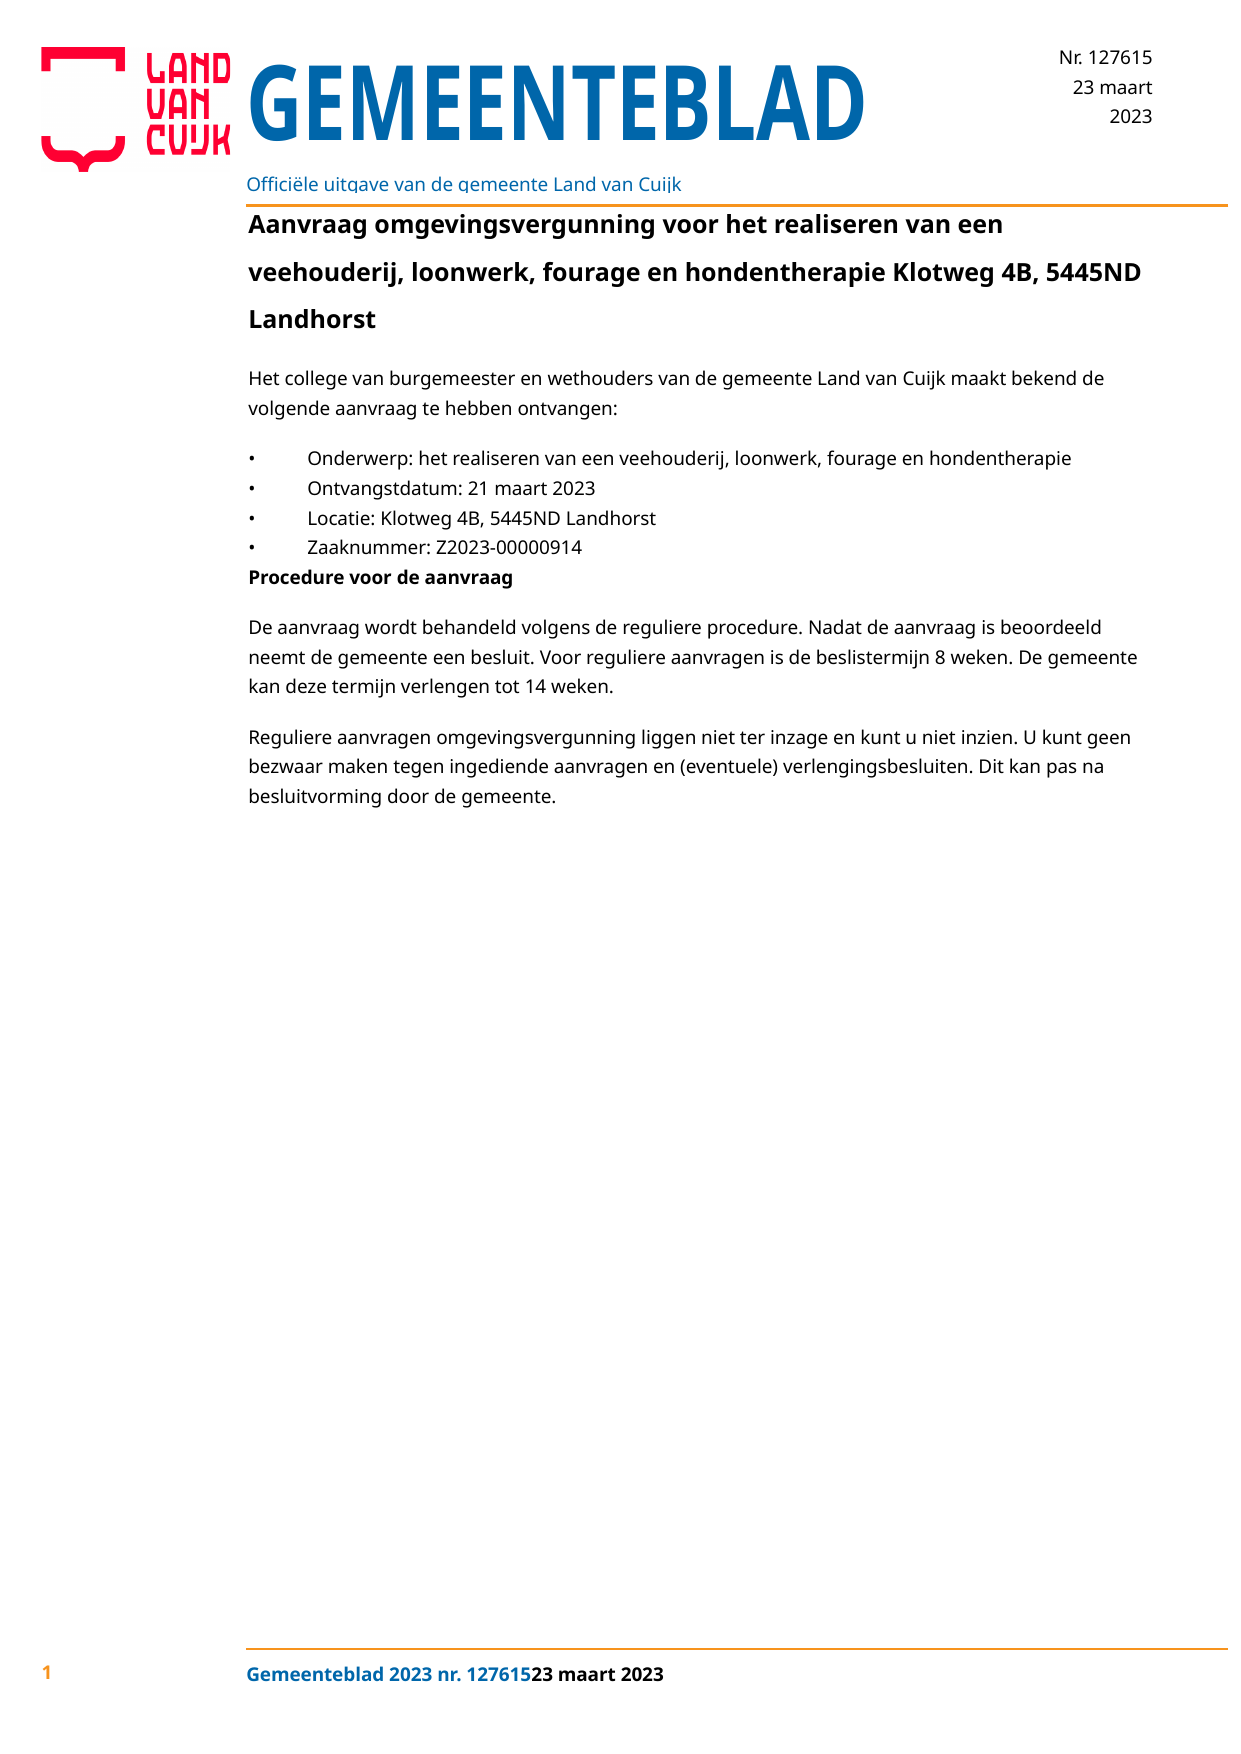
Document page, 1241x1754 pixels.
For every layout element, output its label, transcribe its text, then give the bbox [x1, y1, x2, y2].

list Onderwerp: het realiseren van een veehouderij, loonwerk, fourage en hondentherapie [248, 446, 1152, 471]
text Procedure voor de aanvraag [248, 564, 1152, 589]
text Reguliere aanvragen omgevingsvergunning liggen niet ter inzage en kunt u niet inzien. U kunt geen bezwaar maken tegen ingediende aanvragen en (eventuele) verlengingsbesluiten. Dit kan pas na besluitvorming door de gemeente. [248, 724, 1152, 809]
list Ontvangstdatum: 21 maart 2023 [248, 475, 1152, 501]
text Het college van burgemeester en wethouders van de gemeente Land van Cuijk maakt bekend de volgende aanvraag te hebben ontvangen: [248, 366, 1152, 421]
text Aanvraag omgevingsvergunning voor het realiseren van een veehouderij, loonwerk, fourage en hondentherapie Klotweg 4B, 5445ND Landhorst [248, 207, 1152, 336]
list Locatie: Klotweg 4B, 5445ND Landhorst [248, 505, 1152, 530]
picture [41, 47, 231, 172]
text De aanvraag wordt behandeld volgens de reguliere procedure. Nadat de aanvraag is beoordeeld neemt de gemeente een besluit. Voor reguliere aanvragen is de beslistermijn 8 weken. De gemeente kan deze termijn verlengen tot 14 weken. [248, 614, 1152, 699]
list Zaaknummer: Z2023-00000914 [248, 534, 1152, 560]
